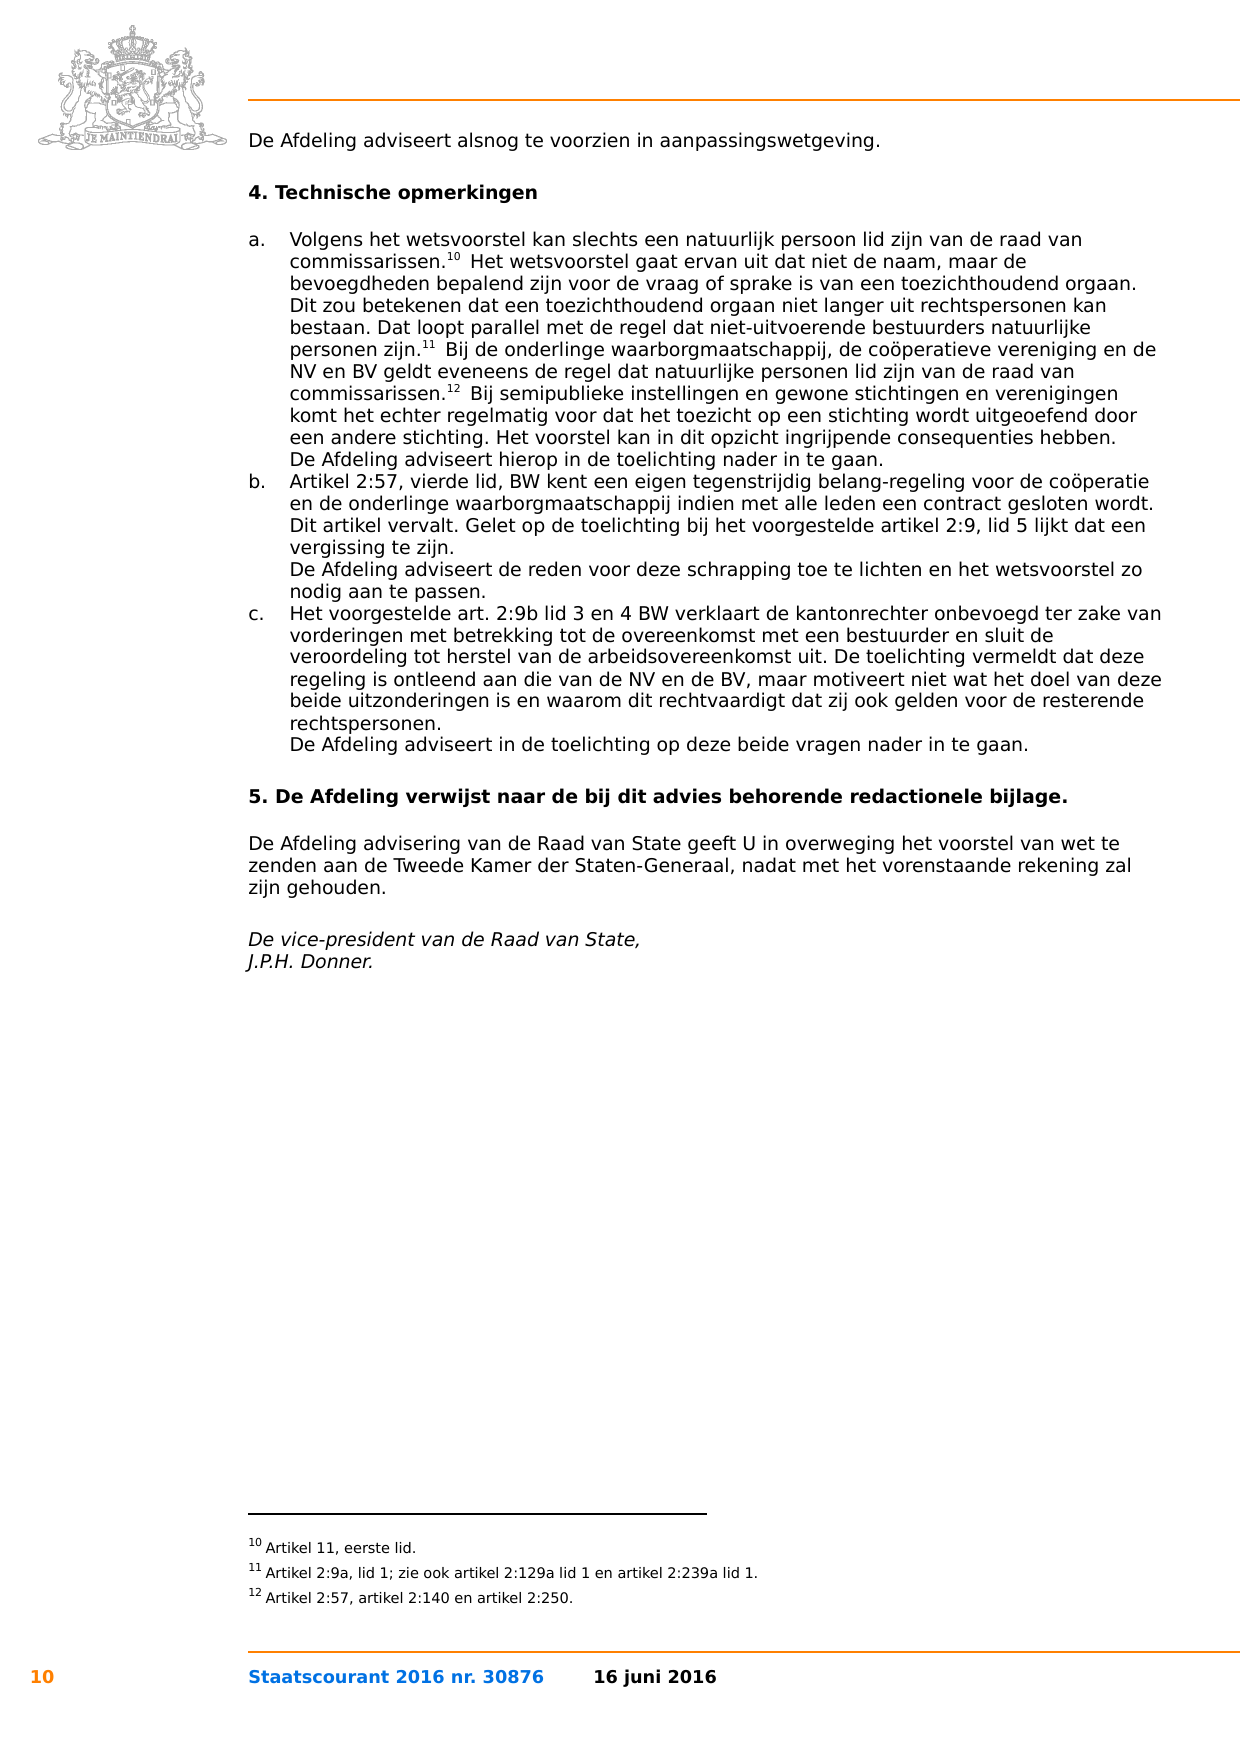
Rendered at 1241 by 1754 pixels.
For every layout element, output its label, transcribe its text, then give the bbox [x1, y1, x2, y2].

text Artikel 2:57, artikel 2:140 en artikel 2:250. [248, 1586, 1163, 1608]
subtitle 5. De Afdeling verwijst naar de bij dit advies behorende redactionele bijlage. [248, 786, 1163, 808]
text b. Artikel 2:57, vierde lid, BW kent een eigen tegenstrijdig belang-regeling voor de coöperatie en de onderlinge waarborgmaatschappij indien met alle leden een contract gesloten wordt. Dit artikel vervalt. Gelet op de toelichting bij het voorgestelde artikel 2:9, lid 5 lijkt dat een vergissing te zijn. [248, 471, 1163, 558]
text De Afdeling adviseert in de toelichting op deze beide vragen nader in te gaan. [289, 734, 1163, 756]
text c. Het voorgestelde art. 2:9b lid 3 en 4 BW verklaart de kantonrechter onbevoegd ter zake van vorderingen met betrekking tot de overeenkomst met een bestuurder en sluit de veroordeling tot herstel van de arbeidsovereenkomst uit. De toelichting vermeldt dat deze regeling is ontleend aan die van de NV en de BV, maar motiveert niet wat het doel van deze beide uitzonderingen is en waarom dit rechtvaardigt dat zij ook gelden voor de resterende rechtspersonen. [248, 602, 1163, 734]
text a. Volgens het wetsvoorstel kan slechts een natuurlijk persoon lid zijn van de raad van commissarissen. Het wetsvoorstel gaat ervan uit dat niet de naam, maar de bevoegdheden bepalend zijn voor de vraag of sprake is van een toezichthoudend orgaan. Dit zou betekenen dat een toezichthoudend orgaan niet langer uit rechtspersonen kan bestaan. Dat loopt parallel met de regel dat niet-uitvoerende bestuurders natuurlijke personen zijn. Bij de onderlinge waarborgmaatschappij, de coöperatieve vereniging en de NV en BV geldt eveneens de regel dat natuurlijke personen lid zijn van de raad van commissarissen. Bij semipublieke instellingen en gewone stichtingen en verenigingen komt het echter regelmatig voor dat het toezicht op een stichting wordt uitgeoefend door een andere stichting. Het voorstel kan in dit opzicht ingrijpende consequenties hebben. [248, 229, 1163, 449]
text De vice-president van de Raad van State, J.P.H. Donner. [248, 929, 1163, 973]
text De Afdeling adviseert alsnog te voorzien in aanpassingswetgeving. [248, 130, 1163, 152]
text De Afdeling advisering van de Raad van State geeft U in overweging het voorstel van wet te zenden aan de Tweede Kamer der Staten-Generaal, nadat met het vorenstaande rekening zal zijn gehouden. [248, 833, 1163, 899]
text Artikel 2:9a, lid 1; zie ook artikel 2:129a lid 1 en artikel 2:239a lid 1. [248, 1561, 1163, 1583]
subtitle 4. Technische opmerkingen [248, 182, 1163, 204]
text Artikel 11, eerste lid. [248, 1536, 1163, 1558]
picture [38, 25, 227, 150]
text De Afdeling adviseert hierop in de toelichting nader in te gaan. [289, 449, 1163, 471]
text De Afdeling adviseert de reden voor deze schrapping toe te lichten en het wetsvoorstel zo nodig aan te passen. [289, 558, 1163, 602]
